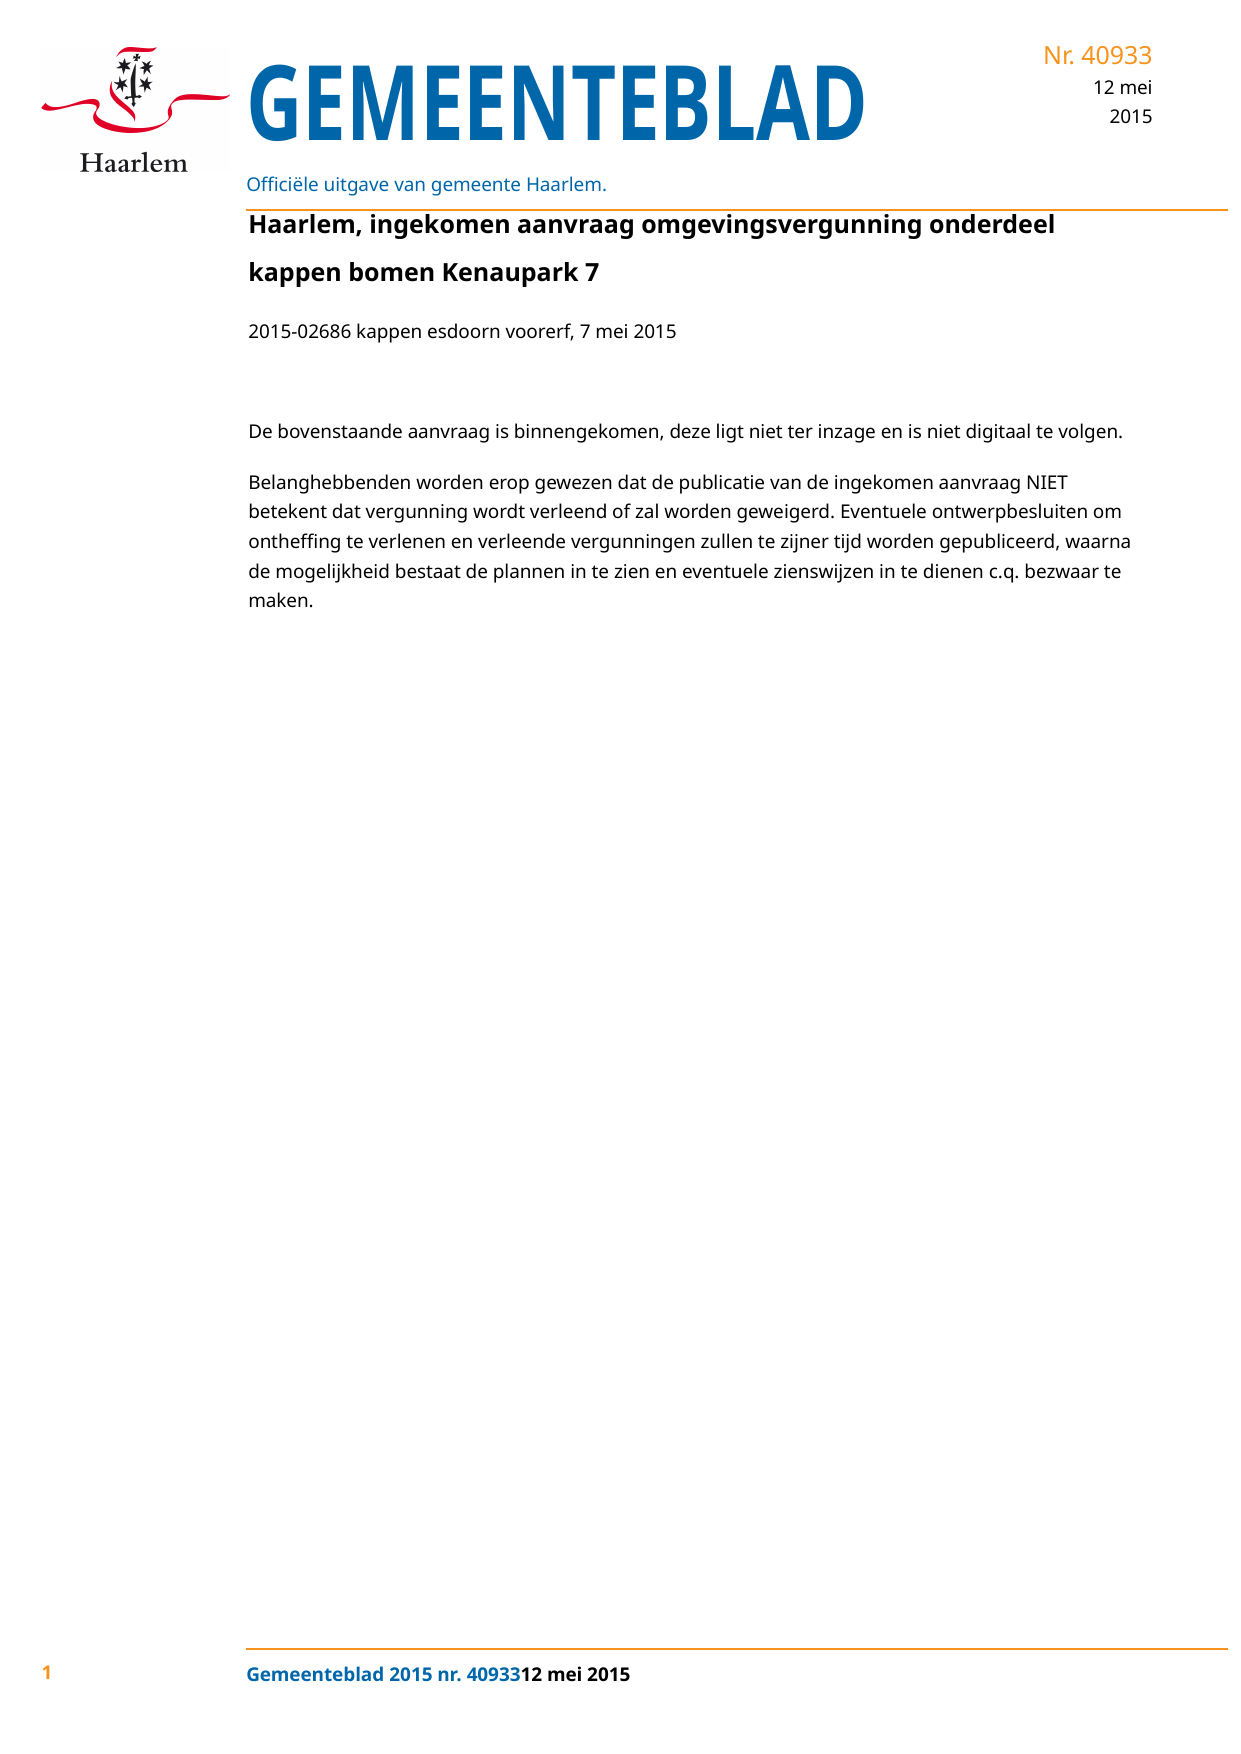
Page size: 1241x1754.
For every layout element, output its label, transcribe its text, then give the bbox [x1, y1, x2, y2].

text Haarlem, ingekomen aanvraag omgevingsvergunning onderdeel kappen bomen Kenaupark 7 [248, 211, 1152, 288]
text 2015-02686 kappen esdoorn voorerf, 7 mei 2015 [248, 318, 1152, 344]
text Belanghebbenden worden erop gewezen dat de publicatie van de ingekomen aanvraag NIET betekent dat vergunning wordt verleend of zal worden geweigerd. Eventuele ontwerpbesluiten om ontheffing te verlenen en verleende vergunningen zullen te zijner tijd worden gepubliceerd, waarna de mogelijkheid bestaat de plannen in te zien en eventuele zienswijzen in te dienen c.q. bezwaar te maken. [248, 469, 1152, 613]
picture [41, 47, 231, 172]
text De bovenstaande aanvraag is binnengekomen, deze ligt niet ter inzage en is niet digitaal te volgen. [248, 419, 1152, 444]
